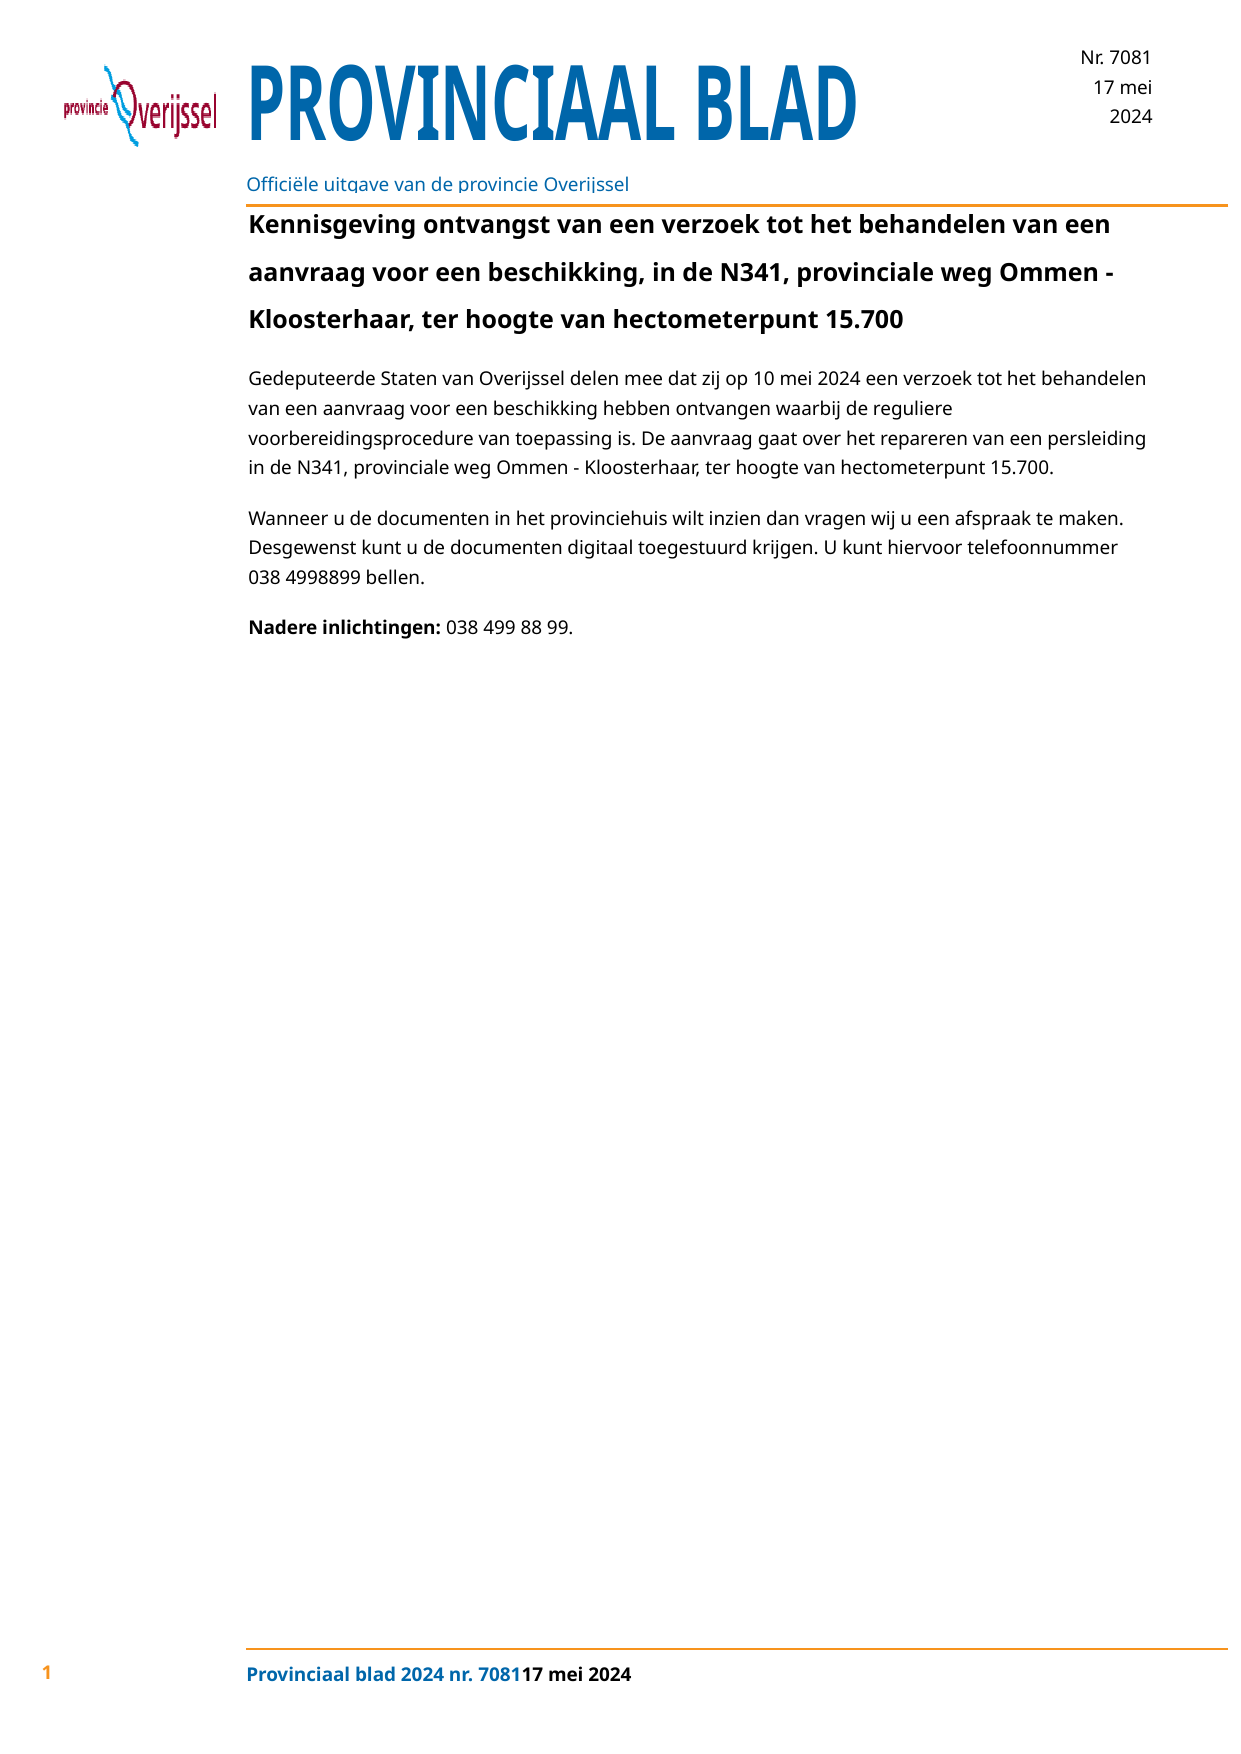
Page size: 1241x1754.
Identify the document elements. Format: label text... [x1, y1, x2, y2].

text Nadere inlichtingen: 038 499 88 99. [248, 614, 1152, 640]
text Wanneer u de documenten in het provinciehuis wilt inzien dan vragen wij u een afspraak te maken. Desgewenst kunt u de documenten digitaal toegestuurd krijgen. U kunt hiervoor telefoonnummer 038 4998899 bellen. [248, 505, 1152, 589]
text Gedeputeerde Staten van Overijssel delen mee dat zij op 10 mei 2024 een verzoek tot het behandelen van een aanvraag voor een beschikking hebben ontvangen waarbij de reguliere voorbereidingsprocedure van toepassing is. De aanvraag gaat over het repareren van een persleiding in de N341, provinciale weg Ommen - Kloosterhaar, ter hoogte van hectometerpunt 15.700. [248, 366, 1152, 480]
picture [41, 47, 231, 172]
text Kennisgeving ontvangst van een verzoek tot het behandelen van een aanvraag voor een beschikking, in de N341, provinciale weg Ommen - Kloosterhaar, ter hoogte van hectometerpunt 15.700 [248, 207, 1152, 336]
